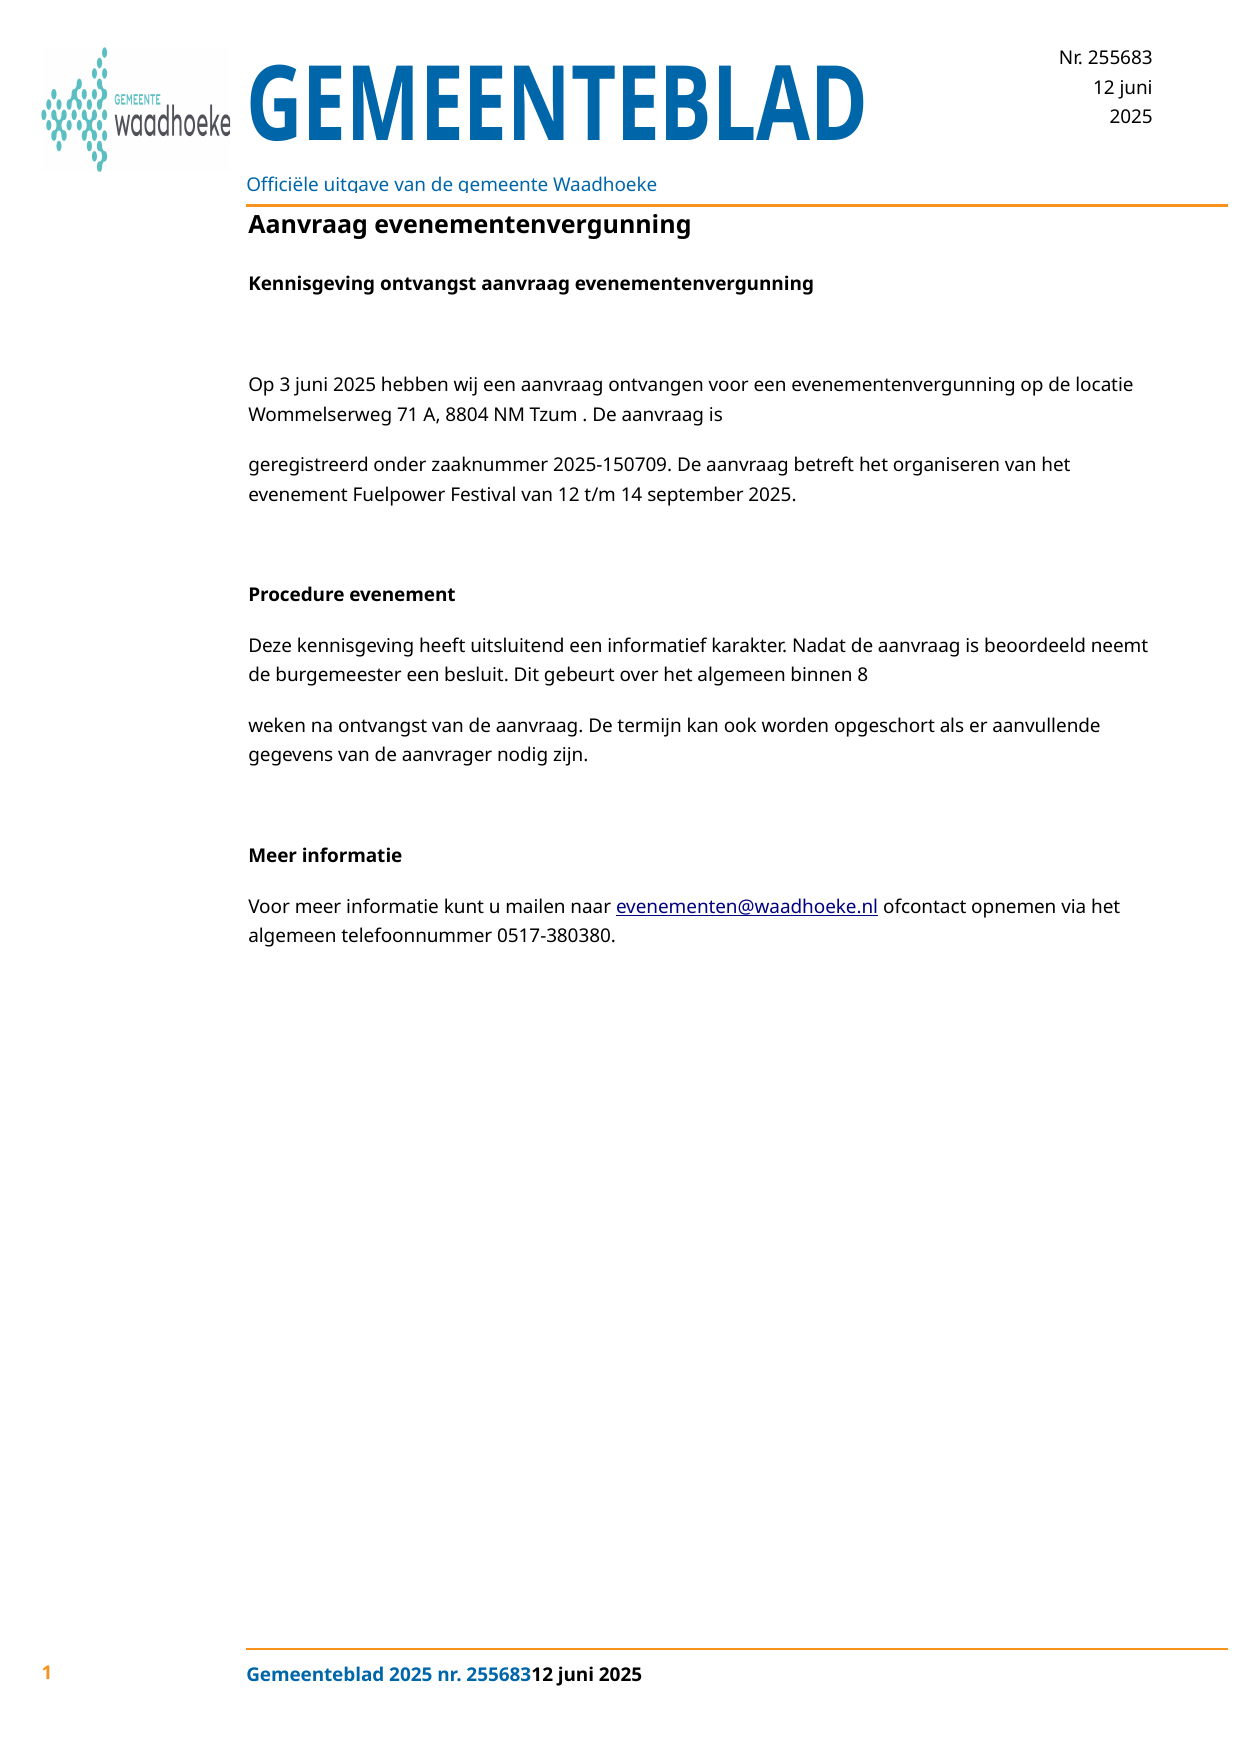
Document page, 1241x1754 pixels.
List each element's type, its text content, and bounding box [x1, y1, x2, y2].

text Kennisgeving ontvangst aanvraag evenementenvergunning [248, 270, 1152, 296]
text Meer informatie [248, 842, 1152, 868]
text Aanvraag evenementenvergunning [248, 207, 1152, 241]
text Procedure evenement [248, 582, 1152, 607]
text geregistreerd onder zaaknummer 2025-150709. De aanvraag betreft het organiseren van het evenement Fuelpower Festival van 12 t/m 14 september 2025. [248, 451, 1152, 506]
text Deze kennisgeving heeft uitsluitend een informatief karakter. Nadat de aanvraag is beoordeeld neemt de burgemeester een besluit. Dit gebeurt over het algemeen binnen 8 [248, 632, 1152, 687]
text weken na ontvangst van de aanvraag. De termijn kan ook worden opgeschort als er aanvullende gegevens van de aanvrager nodig zijn. [248, 712, 1152, 767]
text Op 3 juni 2025 hebben wij een aanvraag ontvangen voor een evenementenvergunning op de locatie Wommelserweg 71 A, 8804 NM Tzum . De aanvraag is [248, 371, 1152, 426]
text Voor meer informatie kunt u mailen naar evenementen@waadhoeke.nl ofcontact opnemen via het algemeen telefoonnummer 0517-380380. [248, 893, 1152, 948]
picture [41, 47, 231, 172]
